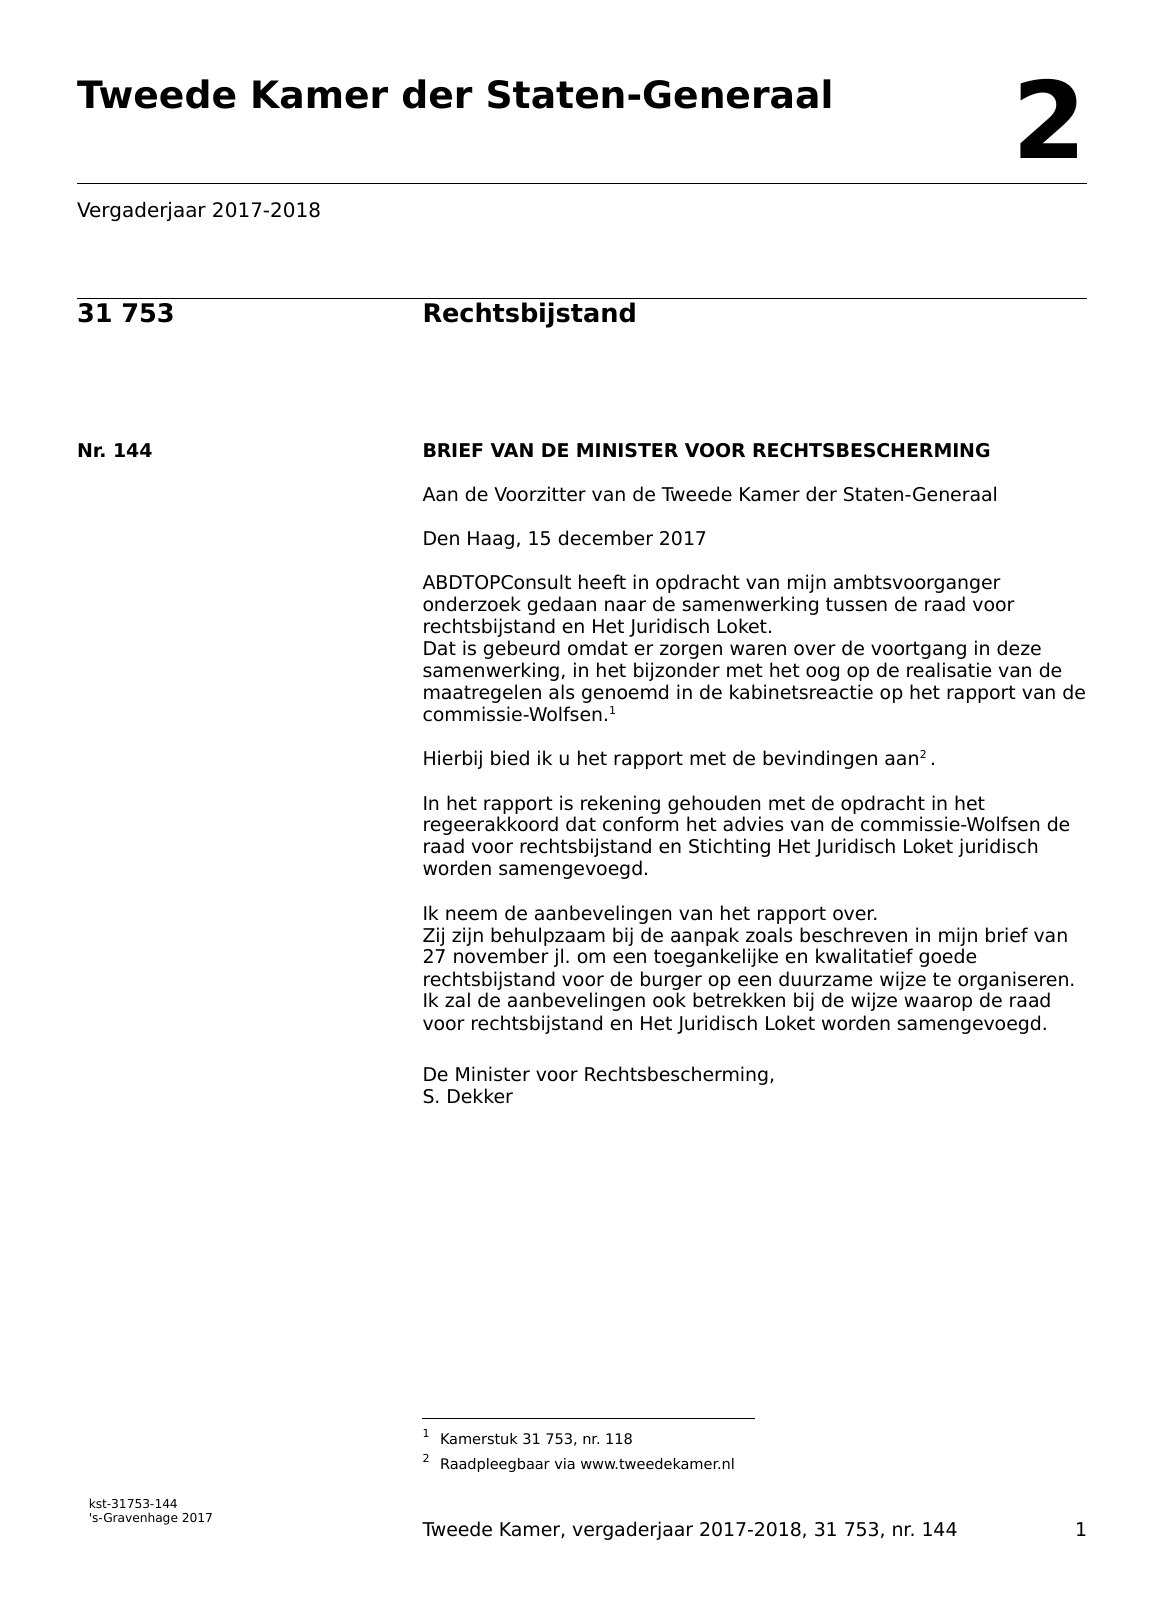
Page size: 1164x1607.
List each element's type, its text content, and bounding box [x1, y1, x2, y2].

subtitle Nr. 144 BRIEF VAN DE MINISTER VOOR RECHTSBESCHERMING [77, 440, 1087, 462]
text In het rapport is rekening gehouden met de opdracht in het regeerakkoord dat conform het advies van de commissie-Wolfsen de raad voor rechtsbijstand en Stichting Het Juridisch Loket juridisch worden samengevoegd. [422, 792, 1087, 880]
table_cell Vergaderjaar 2017-2018 [77, 184, 1087, 298]
text Ik neem de aanbevelingen van het rapport over. [422, 902, 1087, 924]
text 's-Gravenhage 2017 [88, 1511, 323, 1525]
text Aan de Voorzitter van de Tweede Kamer der Staten-Generaal [422, 484, 1087, 506]
text Den Haag, 15 december 2017 [422, 528, 1087, 550]
text Dat is gebeurd omdat er zorgen waren over de voortgang in deze samenwerking, in het bijzonder met het oog op de realisatie van de maatregelen als genoemd in de kabinetsreactie op het rapport van de commissie-Wolfsen. [422, 638, 1087, 726]
text Raadpleegbaar via www.tweedekamer.nl [422, 1452, 1087, 1474]
text Hierbij bied ik u het rapport met de bevindingen aan. [422, 748, 1087, 770]
text De Minister voor Rechtsbescherming, S. Dekker [422, 1064, 1087, 1108]
text ABDTOPConsult heeft in opdracht van mijn ambtsvoorganger onderzoek gedaan naar de samenwerking tussen de raad voor rechtsbijstand en Het Juridisch Loket. [422, 572, 1087, 638]
table_header Tweede Kamer der Staten-Generaal [77, 59, 886, 183]
text kst-31753-144 [88, 1497, 323, 1511]
text Kamerstuk 31 753, nr. 118 [422, 1427, 1087, 1449]
text Zij zijn behulpzaam bij de aanpak zoals beschreven in mijn brief van 27 november jl. om een toegankelijke en kwalitatief goede rechtsbijstand voor de burger op een duurzame wijze te organiseren. Ik zal de aanbevelingen ook betrekken bij de wijze waarop de raad voor rechtsbijstand en Het Juridisch Loket worden samengevoegd. [422, 924, 1087, 1034]
table_header 2 [886, 59, 1087, 183]
subtitle 31 753 Rechtsbijstand [77, 299, 1087, 329]
